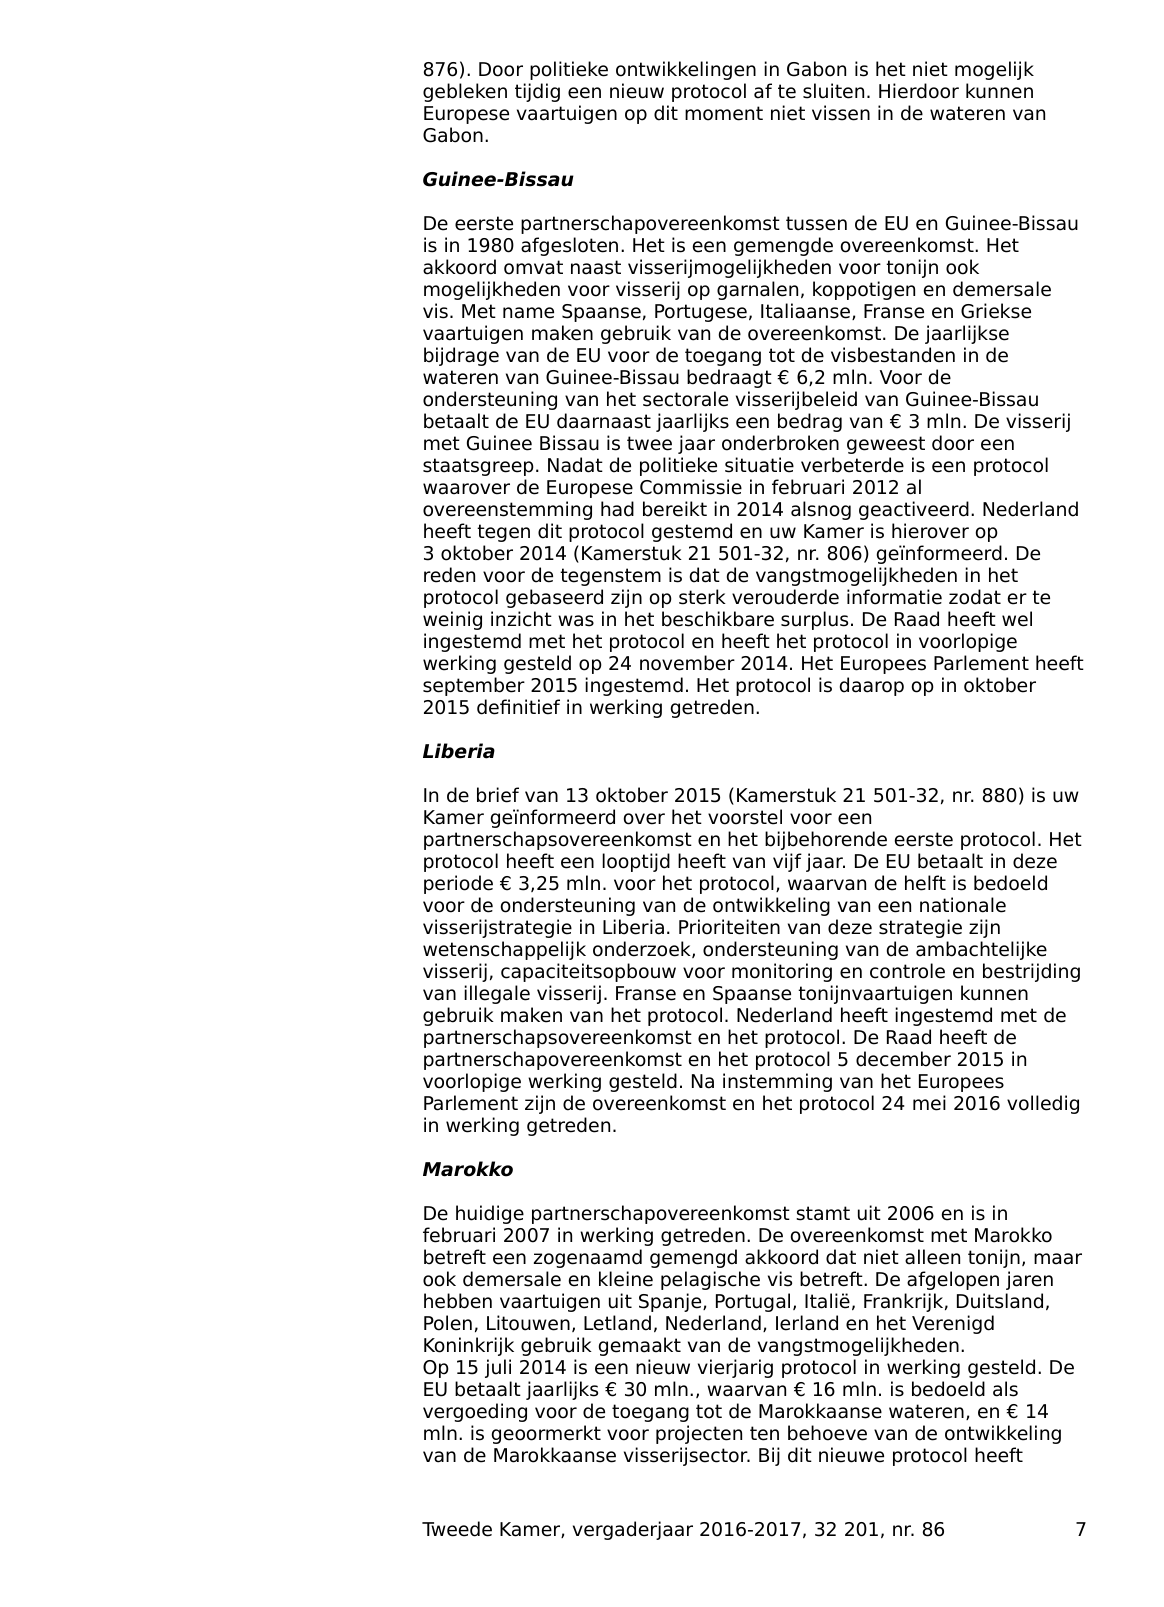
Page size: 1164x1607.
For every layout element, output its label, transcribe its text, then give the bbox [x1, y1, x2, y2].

subtitle Guinee-Bissau [422, 169, 1087, 191]
text De huidige partnerschapovereenkomst stamt uit 2006 en is in februari 2007 in werking getreden. De overeenkomst met Marokko betreft een zogenaamd gemengd akkoord dat niet alleen tonijn, maar ook demersale en kleine pelagische vis betreft. De afgelopen jaren hebben vaartuigen uit Spanje, Portugal, Italië, Frankrijk, Duitsland, Polen, Litouwen, Letland, Nederland, Ierland en het Verenigd Koninkrijk gebruik gemaakt van de vangstmogelijkheden. [422, 1203, 1087, 1357]
text 876). Door politieke ontwikkelingen in Gabon is het niet mogelijk gebleken tijdig een nieuw protocol af te sluiten. Hierdoor kunnen Europese vaartuigen op dit moment niet vissen in de wateren van Gabon. [422, 59, 1087, 147]
text De eerste partnerschapovereenkomst tussen de EU en Guinee-Bissau is in 1980 afgesloten. Het is een gemengde overeenkomst. Het akkoord omvat naast visserijmogelijkheden voor tonijn ook mogelijkheden voor visserij op garnalen, koppotigen en demersale vis. Met name Spaanse, Portugese, Italiaanse, Franse en Griekse vaartuigen maken gebruik van de overeenkomst. De jaarlijkse bijdrage van de EU voor de toegang tot de visbestanden in de wateren van Guinee-Bissau bedraagt € 6,2 mln. Voor de ondersteuning van het sectorale visserijbeleid van Guinee-Bissau betaalt de EU daarnaast jaarlijks een bedrag van € 3 mln. De visserij met Guinee Bissau is twee jaar onderbroken geweest door een staatsgreep. Nadat de politieke situatie verbeterde is een protocol waarover de Europese Commissie in februari 2012 al overeenstemming had bereikt in 2014 alsnog geactiveerd. Nederland heeft tegen dit protocol gestemd en uw Kamer is hierover op 3 oktober 2014 (Kamerstuk 21 501-32, nr. 806) geïnformeerd. De reden voor de tegenstem is dat de vangstmogelijkheden in het protocol gebaseerd zijn op sterk verouderde informatie zodat er te weinig inzicht was in het beschikbare surplus. De Raad heeft wel ingestemd met het protocol en heeft het protocol in voorlopige werking gesteld op 24 november 2014. Het Europees Parlement heeft september 2015 ingestemd. Het protocol is daarop op in oktober 2015 definitief in werking getreden. [422, 213, 1087, 719]
text Op 15 juli 2014 is een nieuw vierjarig protocol in werking gesteld. De EU betaalt jaarlijks € 30 mln., waarvan € 16 mln. is bedoeld als vergoeding voor de toegang tot de Marokkaanse wateren, en € 14 mln. is geoormerkt voor projecten ten behoeve van de ontwikkeling van de Marokkaanse visserijsector. Bij dit nieuwe protocol heeft [422, 1357, 1087, 1467]
subtitle Liberia [422, 741, 1087, 763]
text In de brief van 13 oktober 2015 (Kamerstuk 21 501-32, nr. 880) is uw Kamer geïnformeerd over het voorstel voor een partnerschapsovereenkomst en het bijbehorende eerste protocol. Het protocol heeft een looptijd heeft van vijf jaar. De EU betaalt in deze periode € 3,25 mln. voor het protocol, waarvan de helft is bedoeld voor de ondersteuning van de ontwikkeling van een nationale visserijstrategie in Liberia. Prioriteiten van deze strategie zijn wetenschappelijk onderzoek, ondersteuning van de ambachtelijke visserij, capaciteitsopbouw voor monitoring en controle en bestrijding van illegale visserij. Franse en Spaanse tonijnvaartuigen kunnen gebruik maken van het protocol. Nederland heeft ingestemd met de partnerschapsovereenkomst en het protocol. De Raad heeft de partnerschapovereenkomst en het protocol 5 december 2015 in voorlopige werking gesteld. Na instemming van het Europees Parlement zijn de overeenkomst en het protocol 24 mei 2016 volledig in werking getreden. [422, 785, 1087, 1137]
subtitle Marokko [422, 1159, 1087, 1181]
